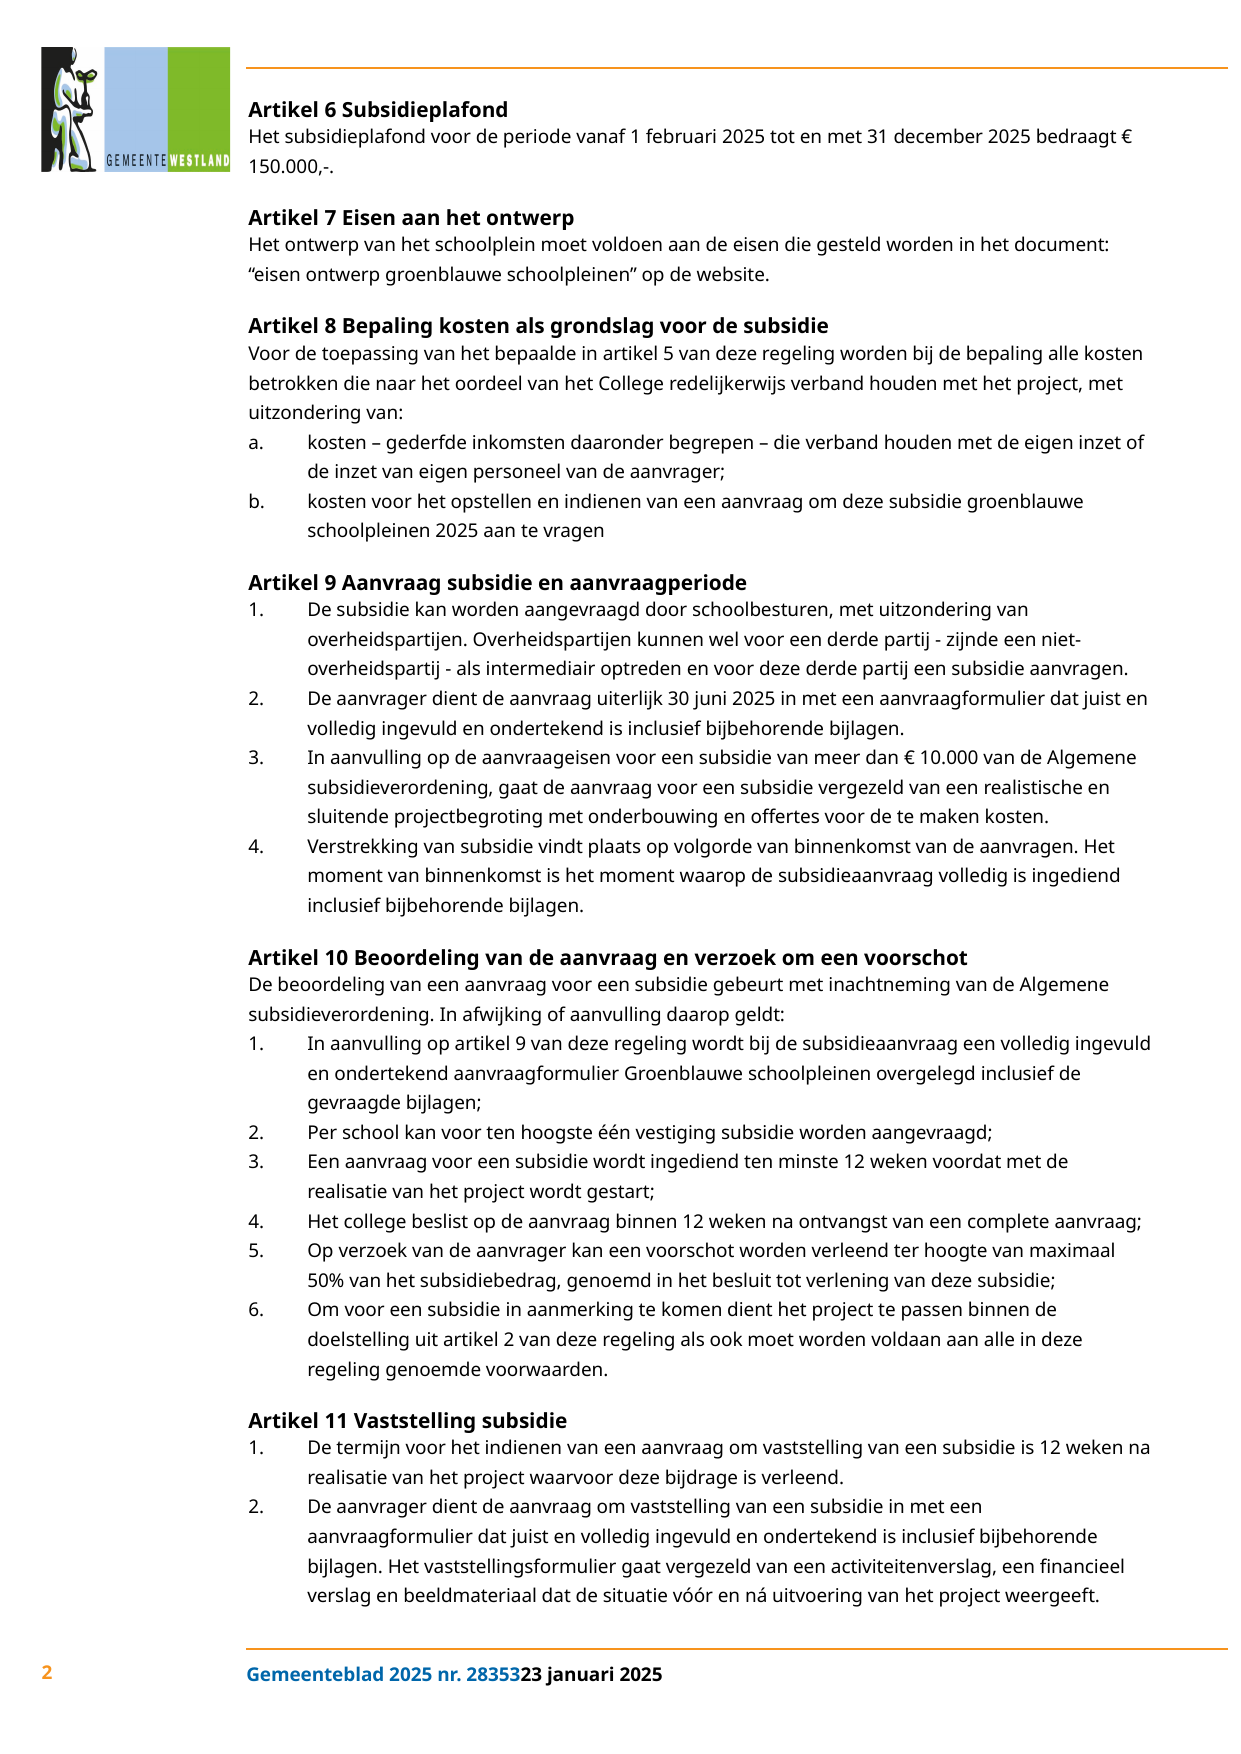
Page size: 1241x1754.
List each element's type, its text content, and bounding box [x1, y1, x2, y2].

text Artikel 6 Subsidieplafond [248, 95, 1152, 123]
text Artikel 11 Vaststelling subsidie [248, 1406, 1152, 1434]
list Een aanvraag voor een subsidie wordt ingediend ten minste 12 weken voordat met de realisatie van het project wordt gestart; [248, 1149, 1152, 1204]
list kosten – gederfde inkomsten daaronder begrepen – die verband houden met de eigen inzet of de inzet van eigen personeel van de aanvrager; [248, 429, 1152, 484]
list De aanvrager dient de aanvraag uiterlijk 30 juni 2025 in met een aanvraagformulier dat juist en volledig ingevuld en ondertekend is inclusief bijbehorende bijlagen. [248, 685, 1152, 741]
list De subsidie kan worden aangevraagd door schoolbesturen, met uitzondering van overheidspartijen. Overheidspartijen kunnen wel voor een derde partij - zijnde een niet-overheidspartij - als intermediair optreden en voor deze derde partij een subsidie aanvragen. [248, 596, 1152, 681]
text Het subsidieplafond voor de periode vanaf 1 februari 2025 tot en met 31 december 2025 bedraagt € 150.000,-. [248, 123, 1152, 178]
list Per school kan voor ten hoogste één vestiging subsidie worden aangevraagd; [248, 1119, 1152, 1145]
list De aanvrager dient de aanvraag om vaststelling van een subsidie in met een aanvraagformulier dat juist en volledig ingevuld en ondertekend is inclusief bijbehorende bijlagen. Het vaststellingsformulier gaat vergezeld van een activiteitenverslag, een financieel verslag en beeldmateriaal dat de situatie vóór en ná uitvoering van het project weergeeft. [248, 1494, 1152, 1608]
list De termijn voor het indienen van een aanvraag om vaststelling van een subsidie is 12 weken na realisatie van het project waarvoor deze bijdrage is verleend. [248, 1434, 1152, 1490]
list Verstrekking van subsidie vindt plaats op volgorde van binnenkomst van de aanvragen. Het moment van binnenkomst is het moment waarop de subsidieaanvraag volledig is ingediend inclusief bijbehorende bijlagen. [248, 833, 1152, 918]
text Artikel 7 Eisen aan het ontwerp [248, 203, 1152, 232]
text Het ontwerp van het schoolplein moet voldoen aan de eisen die gesteld worden in het document: “eisen ontwerp groenblauwe schoolpleinen” op de website. [248, 232, 1152, 287]
list Het college beslist op de aanvraag binnen 12 weken na ontvangst van een complete aanvraag; [248, 1208, 1152, 1233]
text Artikel 10 Beoordeling van de aanvraag en verzoek om een voorschot [248, 943, 1152, 971]
text Artikel 9 Aanvraag subsidie en aanvraagperiode [248, 568, 1152, 596]
text De beoordeling van een aanvraag voor een subsidie gebeurt met inachtneming van de Algemene subsidieverordening. In afwijking of aanvulling daarop geldt: [248, 971, 1152, 1026]
list In aanvulling op de aanvraageisen voor een subsidie van meer dan € 10.000 van de Algemene subsidieverordening, gaat de aanvraag voor een subsidie vergezeld van een realistische en sluitende projectbegroting met onderbouwing en offertes voor de te maken kosten. [248, 744, 1152, 829]
list Op verzoek van de aanvrager kan een voorschot worden verleend ter hoogte van maximaal 50% van het subsidiebedrag, genoemd in het besluit tot verlening van deze subsidie; [248, 1237, 1152, 1293]
list kosten voor het opstellen en indienen van een aanvraag om deze subsidie groenblauwe schoolpleinen 2025 aan te vragen [248, 488, 1152, 543]
list In aanvulling op artikel 9 van deze regeling wordt bij de subsidieaanvraag een volledig ingevuld en ondertekend aanvraagformulier Groenblauwe schoolpleinen overgelegd inclusief de gevraagde bijlagen; [248, 1030, 1152, 1115]
text Artikel 8 Bepaling kosten als grondslag voor de subsidie [248, 312, 1152, 340]
picture [41, 47, 231, 172]
text Voor de toepassing van het bepaalde in artikel 5 van deze regeling worden bij de bepaling alle kosten betrokken die naar het oordeel van het College redelijkerwijs verband houden met het project, met uitzondering van: [248, 340, 1152, 425]
list Om voor een subsidie in aanmerking te komen dient het project te passen binnen de doelstelling uit artikel 2 van deze regeling als ook moet worden voldaan aan alle in deze regeling genoemde voorwaarden. [248, 1297, 1152, 1381]
